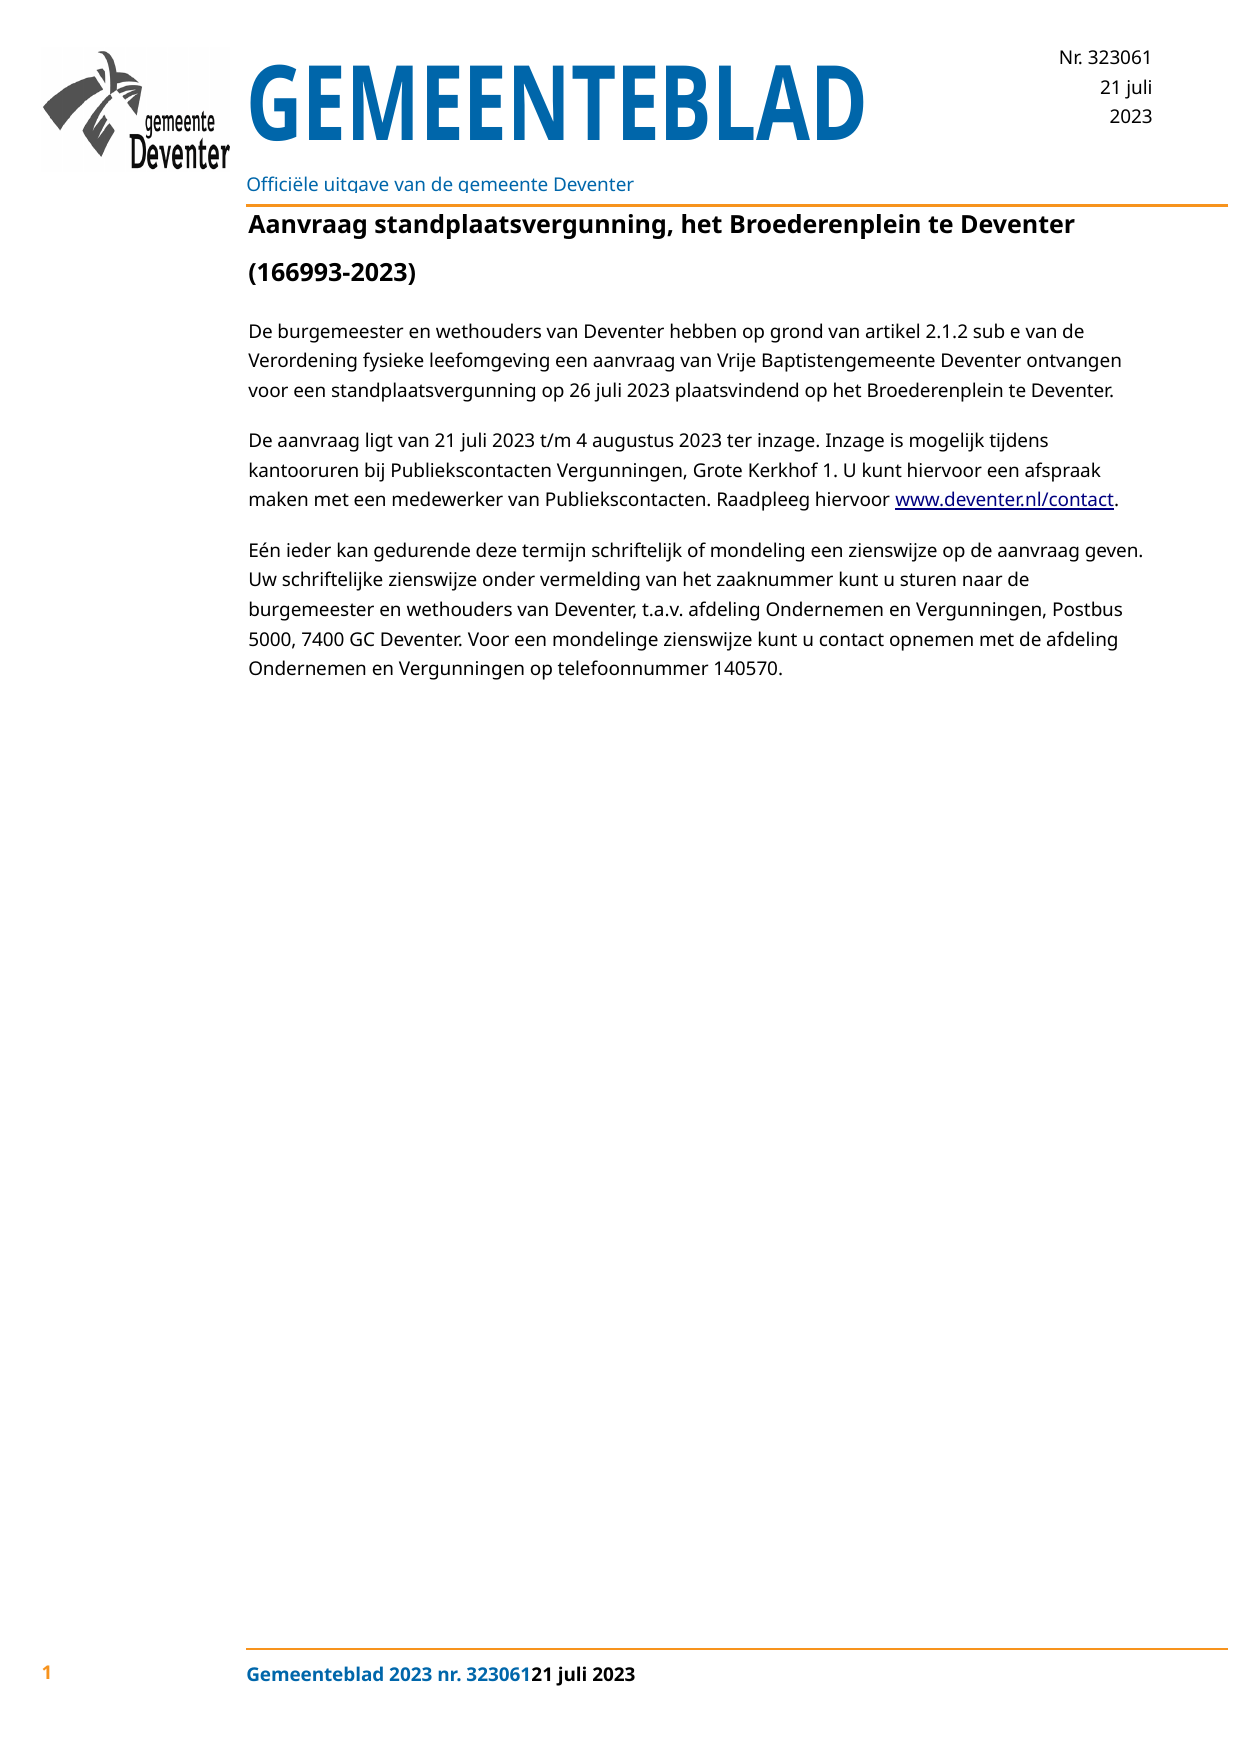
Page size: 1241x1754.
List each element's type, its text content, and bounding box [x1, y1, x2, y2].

picture [41, 47, 231, 172]
text De burgemeester en wethouders van Deventer hebben op grond van artikel 2.1.2 sub e van de Verordening fysieke leefomgeving een aanvraag van Vrije Baptistengemeente Deventer ontvangen voor een standplaatsvergunning op 26 juli 2023 plaatsvindend op het Broederenplein te Deventer. [248, 318, 1152, 403]
text Aanvraag standplaatsvergunning, het Broederenplein te Deventer (166993-2023) [248, 207, 1152, 288]
text De aanvraag ligt van 21 juli 2023 t/m 4 augustus 2023 ter inzage. Inzage is mogelijk tijdens kantooruren bij Publiekscontacten Vergunningen, Grote Kerkhof 1. U kunt hiervoor een afspraak maken met een medewerker van Publiekscontacten. Raadpleeg hiervoor www.deventer.nl/contact. [248, 427, 1152, 512]
text Eén ieder kan gedurende deze termijn schriftelijk of mondeling een zienswijze op de aanvraag geven. Uw schriftelijke zienswijze onder vermelding van het zaaknummer kunt u sturen naar de burgemeester en wethouders van Deventer, t.a.v. afdeling Ondernemen en Vergunningen, Postbus 5000, 7400 GC Deventer. Voor een mondelinge zienswijze kunt u contact opnemen met de afdeling Ondernemen en Vergunningen op telefoonnummer 140570. [248, 537, 1152, 681]
